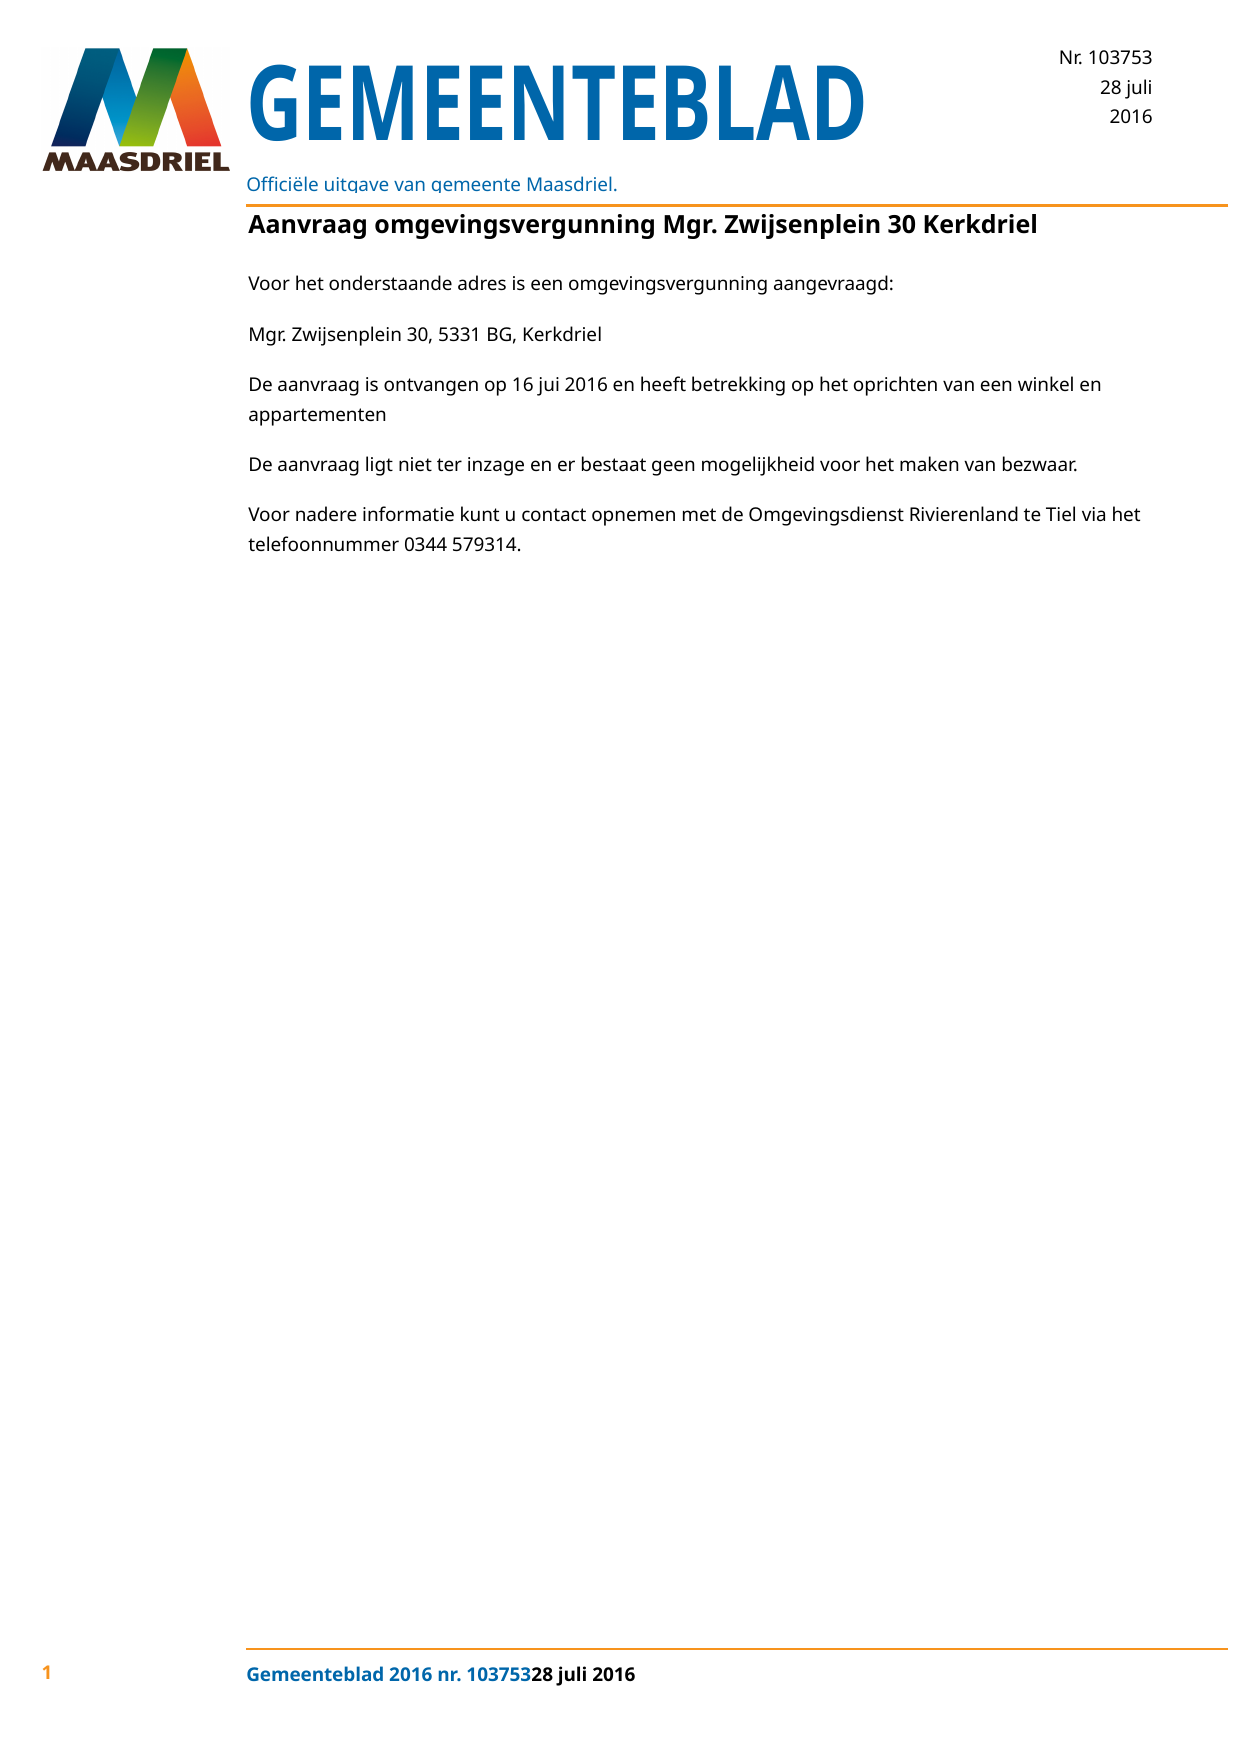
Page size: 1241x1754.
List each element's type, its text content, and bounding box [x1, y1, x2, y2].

text De aanvraag is ontvangen op 16 jui 2016 en heeft betrekking op het oprichten van een winkel en appartementen [248, 371, 1152, 426]
text De aanvraag ligt niet ter inzage en er bestaat geen mogelijkheid voor het maken van bezwaar. [248, 451, 1152, 477]
text Voor nadere informatie kunt u contact opnemen met de Omgevingsdienst Rivierenland te Tiel via het telefoonnummer 0344 579314. [248, 502, 1152, 557]
picture [41, 47, 231, 172]
text Mgr. Zwijsenplein 30, 5331 BG, Kerkdriel [248, 321, 1152, 346]
text Voor het onderstaande adres is een omgevingsvergunning aangevraagd: [248, 270, 1152, 296]
text Aanvraag omgevingsvergunning Mgr. Zwijsenplein 30 Kerkdriel [248, 207, 1152, 241]
